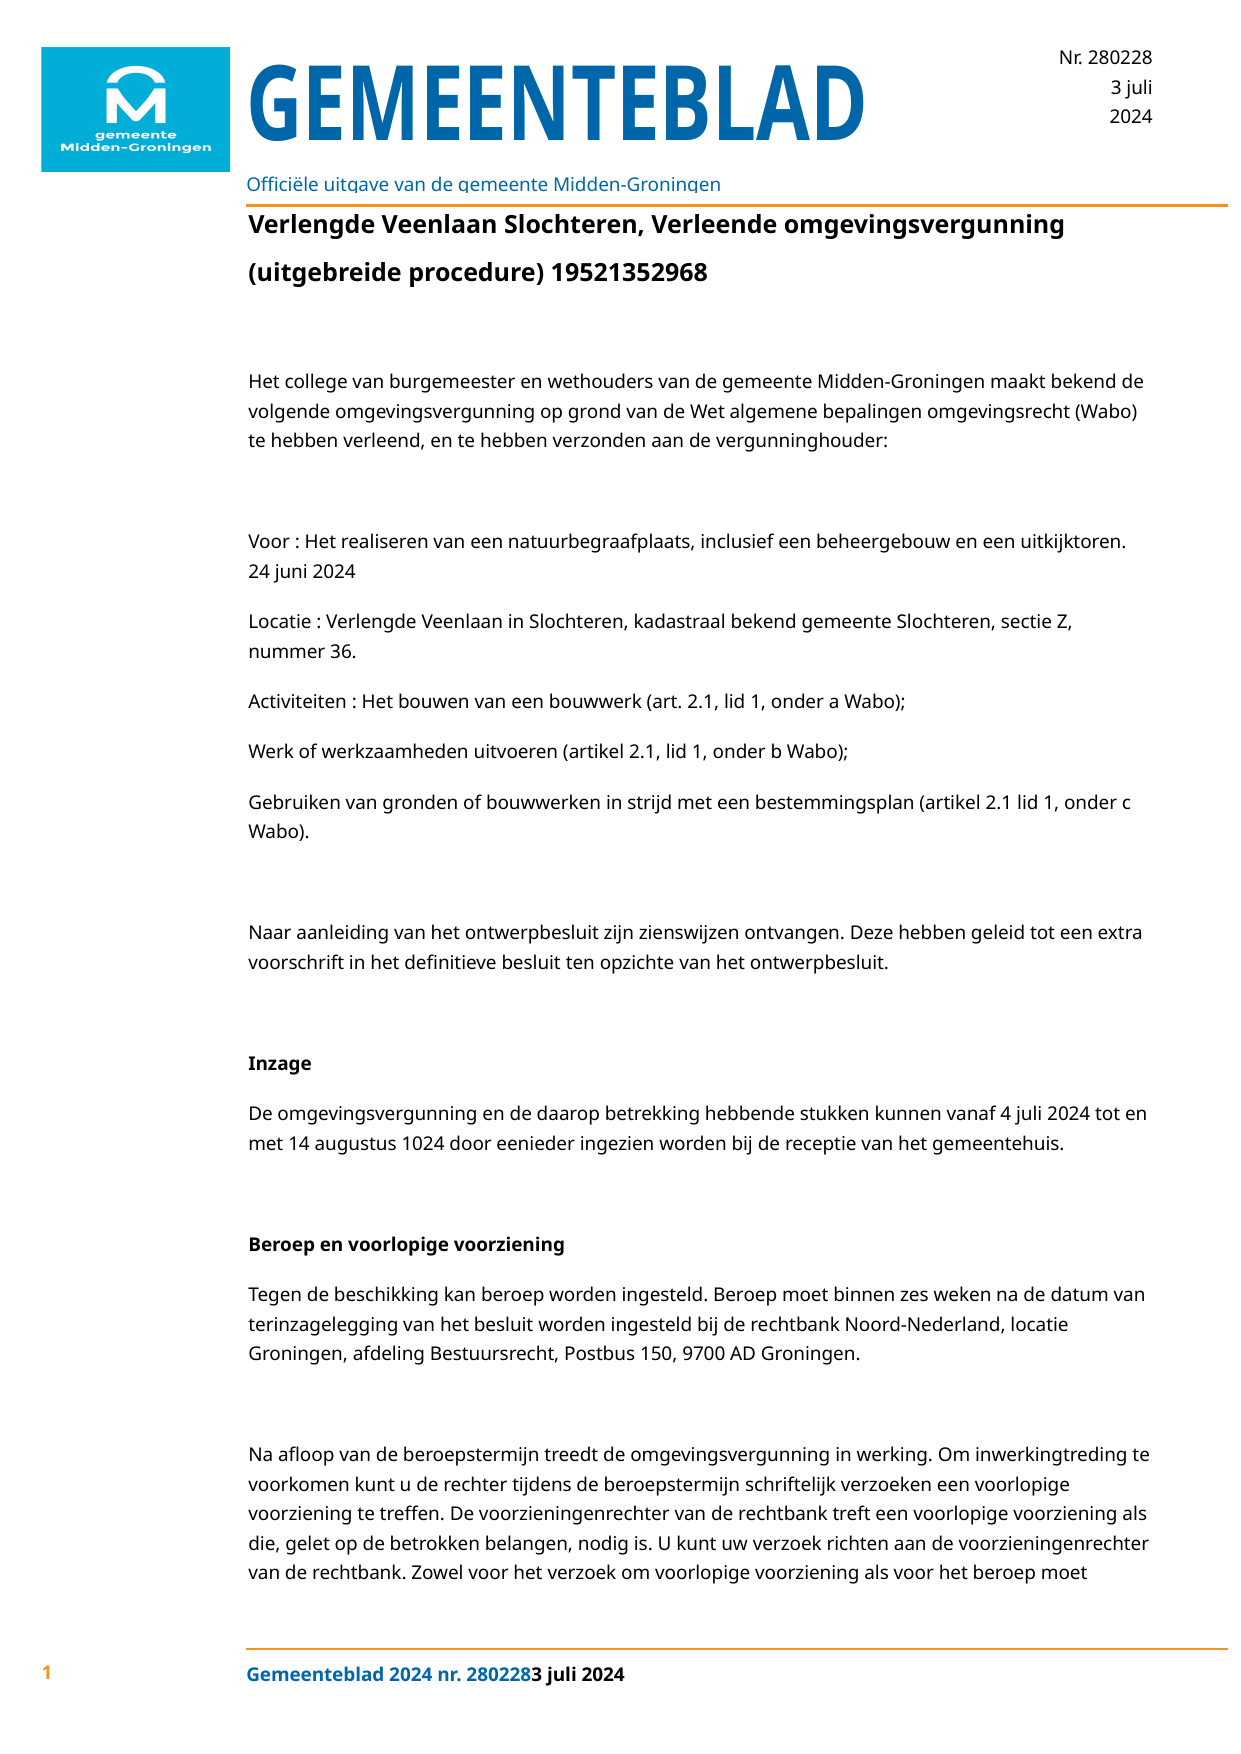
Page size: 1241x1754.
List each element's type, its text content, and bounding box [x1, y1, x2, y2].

text Voor : Het realiseren van een natuurbegraafplaats, inclusief een beheergebouw en een uitkijktoren. 24 juni 2024 [248, 528, 1152, 584]
text Inzage [248, 1050, 1152, 1076]
text Het college van burgemeester en wethouders van de gemeente Midden-Groningen maakt bekend de volgende omgevingsvergunning op grond van de Wet algemene bepalingen omgevingsrecht (Wabo) te hebben verleend, en te hebben verzonden aan de vergunninghouder: [248, 368, 1152, 453]
text Na afloop van de beroepstermijn treedt de omgevingsvergunning in werking. Om inwerkingtreding te voorkomen kunt u de rechter tijdens de beroepstermijn schriftelijk verzoeken een voorlopige voorziening te treffen. De voorzieningenrechter van de rechtbank treft een voorlopige voorziening als die, gelet op de betrokken belangen, nodig is. U kunt uw verzoek richten aan de voorzieningenrechter van de rechtbank. Zowel voor het verzoek om voorlopige voorziening als voor het beroep moet [248, 1441, 1152, 1585]
text Tegen de beschikking kan beroep worden ingesteld. Beroep moet binnen zes weken na de datum van terinzagelegging van het besluit worden ingesteld bij de rechtbank Noord-Nederland, locatie Groningen, afdeling Bestuursrecht, Postbus 150, 9700 AD Groningen. [248, 1281, 1152, 1366]
text Naar aanleiding van het ontwerpbesluit zijn zienswijzen ontvangen. Deze hebben geleid tot een extra voorschrift in het definitieve besluit ten opzichte van het ontwerpbesluit. [248, 919, 1152, 975]
text Verlengde Veenlaan Slochteren, Verleende omgevingsvergunning (uitgebreide procedure) 19521352968 [248, 207, 1152, 288]
picture [107, 89, 165, 122]
text De omgevingsvergunning en de daarop betrekking hebbende stukken kunnen vanaf 4 juli 2024 tot en met 14 augustus 1024 door eenieder ingezien worden bij de receptie van het gemeentehuis. [248, 1100, 1152, 1156]
text Werk of werkzaamheden uitvoeren (artikel 2.1, lid 1, onder b Wabo); [248, 739, 1152, 764]
picture [108, 66, 164, 82]
text Gebruiken van gronden of bouwwerken in strijd met een bestemmingsplan (artikel 2.1 lid 1, onder c Wabo). [248, 789, 1152, 844]
picture [184, 146, 190, 153]
text Beroep en voorlopige voorziening [248, 1231, 1152, 1257]
text Activiteiten : Het bouwen van een bouwwerk (art. 2.1, lid 1, onder a Wabo); [248, 688, 1152, 714]
text Locatie : Verlengde Veenlaan in Slochteren, kadastraal bekend gemeente Slochteren, sectie Z, nummer 36. [248, 608, 1152, 664]
